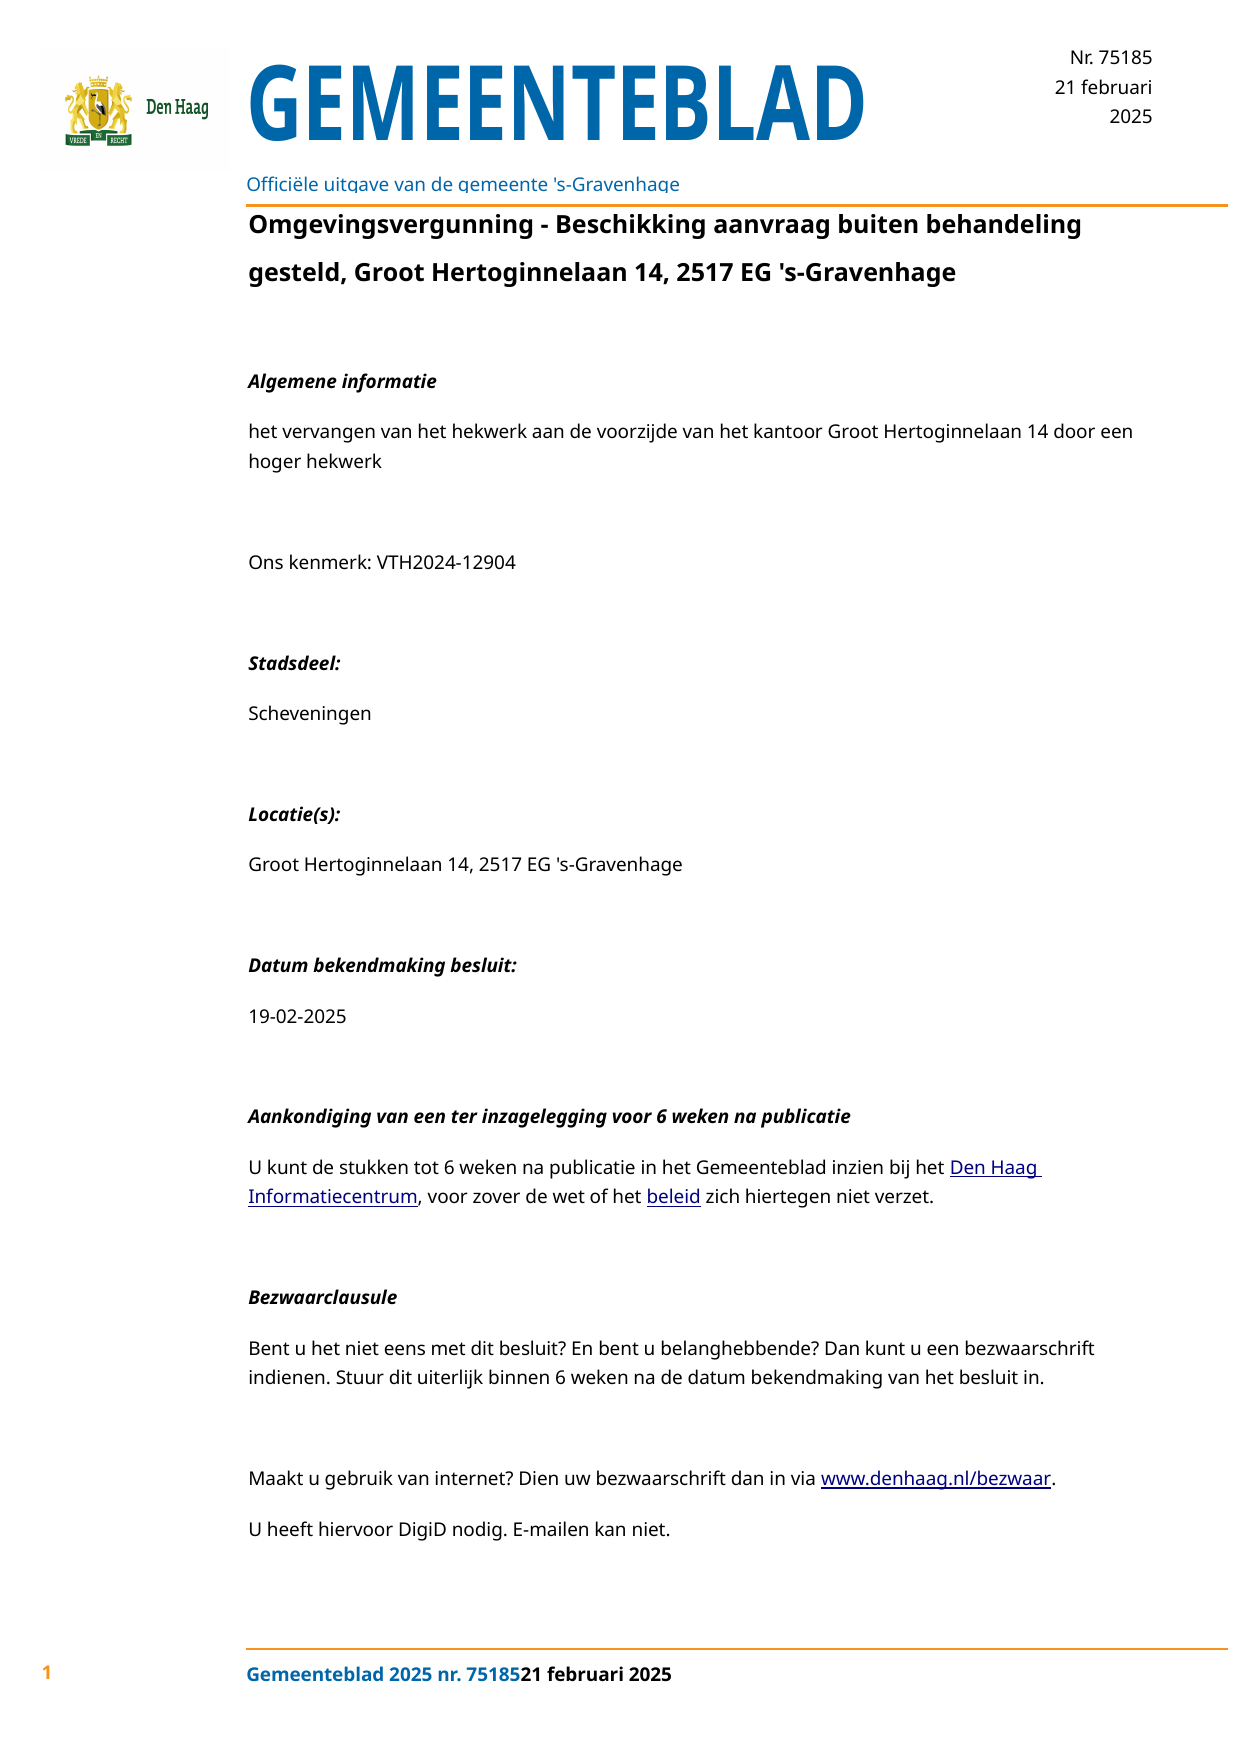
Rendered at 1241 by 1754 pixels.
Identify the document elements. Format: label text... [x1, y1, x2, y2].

text Datum bekendmaking besluit: [248, 952, 1152, 978]
text Maakt u gebruik van internet? Dien uw bezwaarschrift dan in via www.denhaag.nl/bezwaar. [248, 1465, 1152, 1491]
text Stadsdeel: [248, 650, 1152, 676]
text het vervangen van het hekwerk aan de voorzijde van het kantoor Groot Hertoginnelaan 14 door een hoger hekwerk [248, 419, 1152, 474]
text Bezwaarclausule [248, 1284, 1152, 1310]
picture [41, 47, 231, 172]
text U kunt de stukken tot 6 weken na publicatie in het Gemeenteblad inzien bij het Den Haag Informatiecentrum, voor zover de wet of het beleid zich hiertegen niet verzet. [248, 1154, 1152, 1209]
text Aankondiging van een ter inzagelegging voor 6 weken na publicatie [248, 1104, 1152, 1129]
text Locatie(s): [248, 801, 1152, 827]
text Algemene informatie [248, 368, 1152, 394]
text Ons kenmerk: VTH2024-12904 [248, 549, 1152, 575]
text 19-02-2025 [248, 1003, 1152, 1029]
text Bent u het niet eens met dit besluit? En bent u belanghebbende? Dan kunt u een bezwaarschrift indienen. Stuur dit uiterlijk binnen 6 weken na de datum bekendmaking van het besluit in. [248, 1335, 1152, 1390]
text U heeft hiervoor DigiD nodig. E-mailen kan niet. [248, 1516, 1152, 1542]
text Omgevingsvergunning - Beschikking aanvraag buiten behandeling gesteld, Groot Hertoginnelaan 14, 2517 EG 's-Gravenhage [248, 207, 1152, 288]
text Scheveningen [248, 700, 1152, 726]
text Groot Hertoginnelaan 14, 2517 EG 's-Gravenhage [248, 852, 1152, 877]
